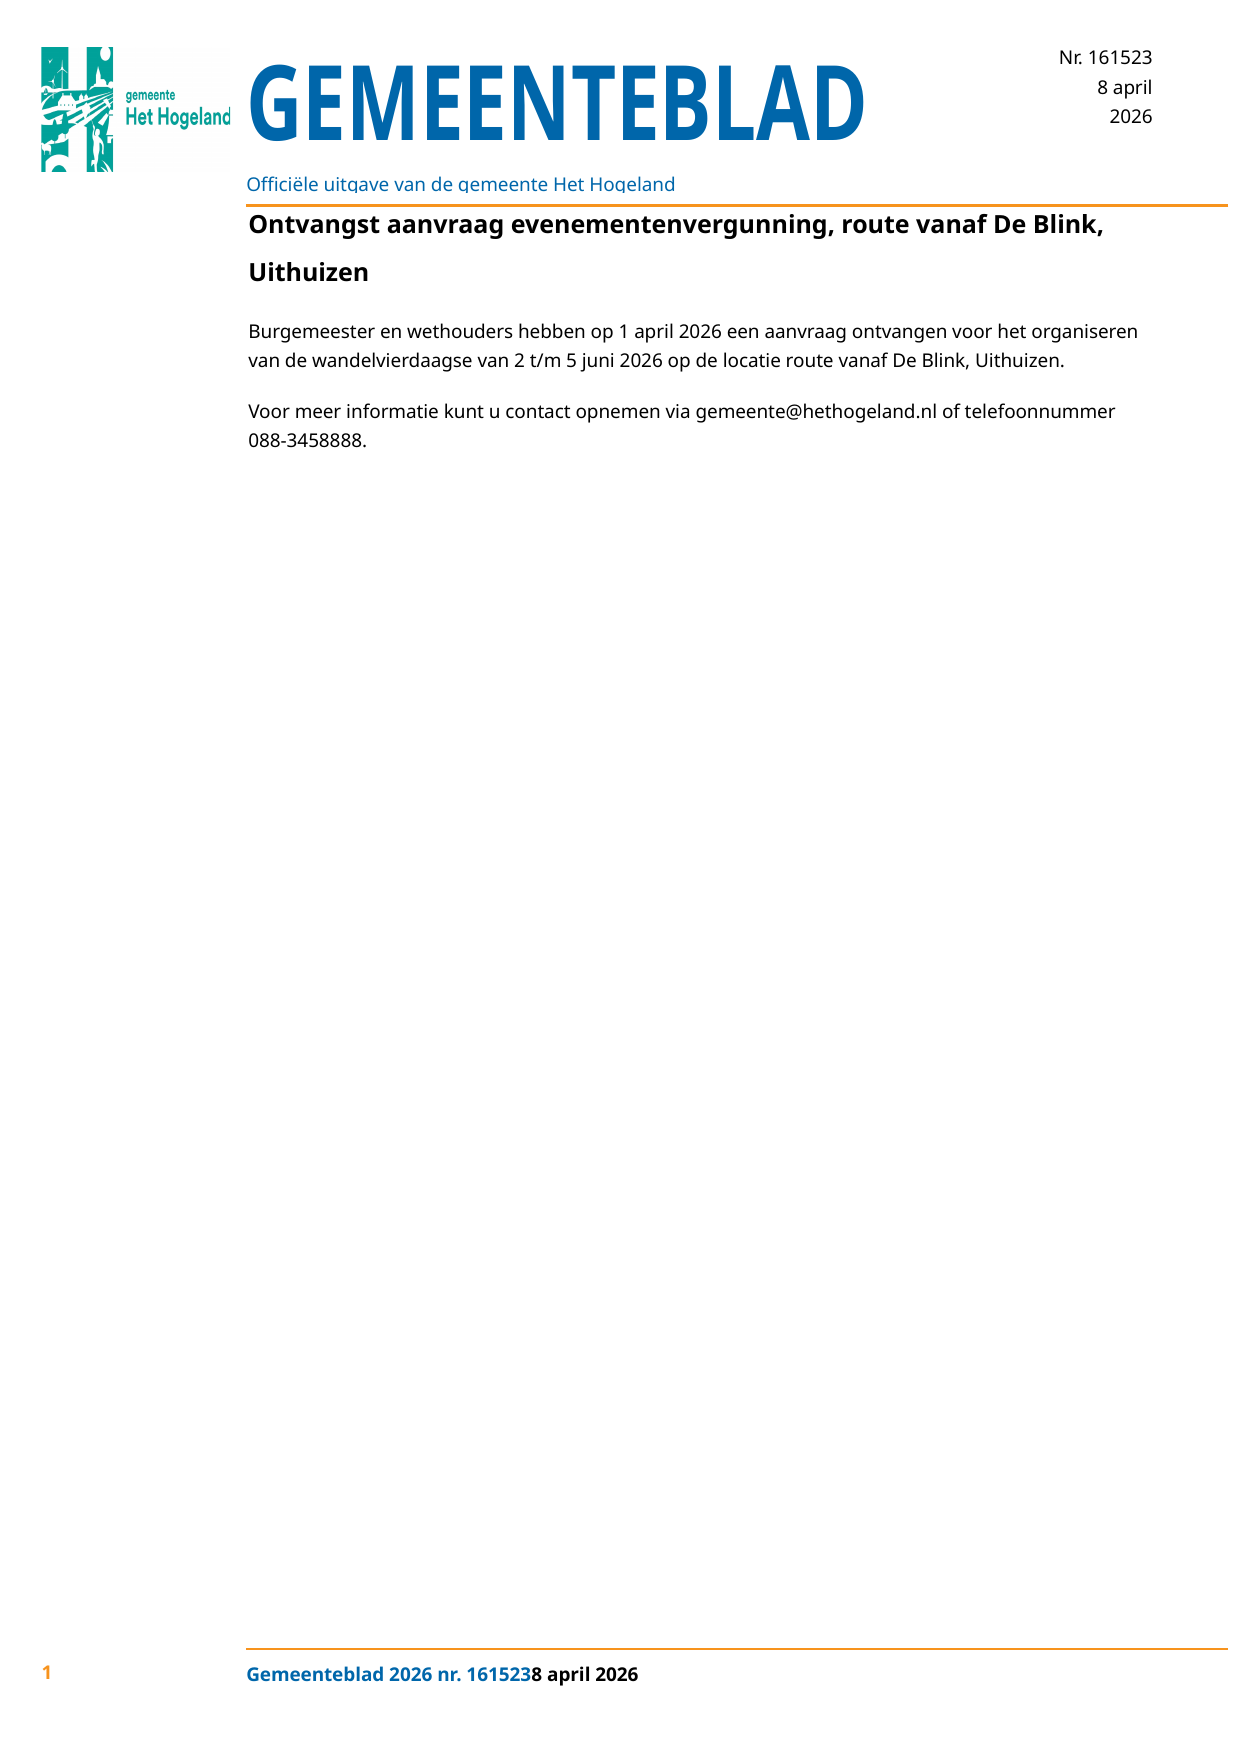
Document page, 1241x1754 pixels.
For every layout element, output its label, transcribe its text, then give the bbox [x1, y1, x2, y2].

text Ontvangst aanvraag evenementenvergunning, route vanaf De Blink, Uithuizen [248, 207, 1152, 288]
text Burgemeester en wethouders hebben op 1 april 2026 een aanvraag ontvangen voor het organiseren van de wandelvierdaagse van 2 t/m 5 juni 2026 op de locatie route vanaf De Blink, Uithuizen. [248, 318, 1152, 373]
picture [41, 47, 231, 172]
text Voor meer informatie kunt u contact opnemen via gemeente@hethogeland.nl of telefoonnummer 088-3458888. [248, 398, 1152, 453]
